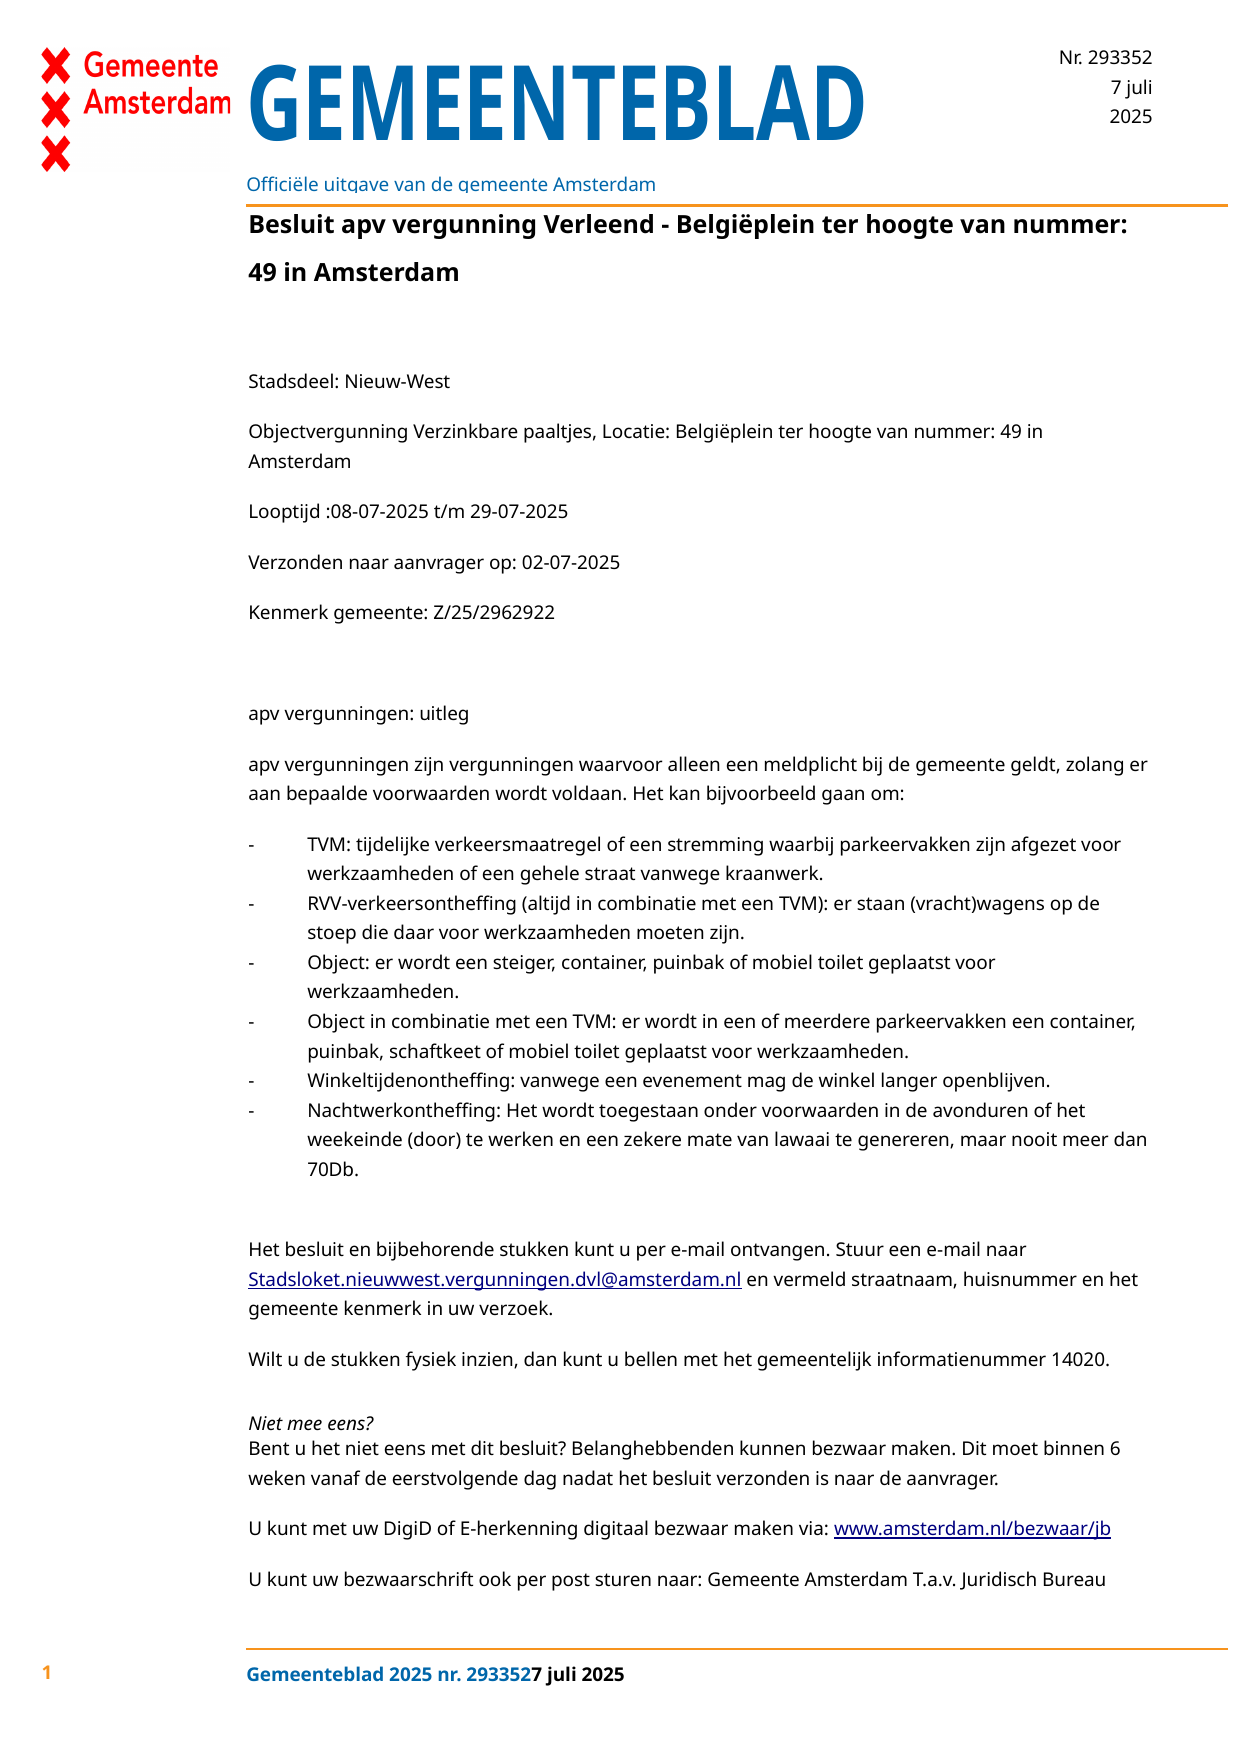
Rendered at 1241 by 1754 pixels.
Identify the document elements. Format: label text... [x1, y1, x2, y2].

list Winkeltijdenontheffing: vanwege een evenement mag de winkel langer openblijven. [248, 1067, 1152, 1093]
text Het besluit en bijbehorende stukken kunt u per e-mail ontvangen. Stuur een e-mail naar Stadsloket.nieuwwest.vergunningen.dvl@amsterdam.nl en vermeld straatnaam, huisnummer en het gemeente kenmerk in uw verzoek. [248, 1236, 1152, 1321]
text Bent u het niet eens met dit besluit? Belanghebbenden kunnen bezwaar maken. Dit moet binnen 6 weken vanaf de eerstvolgende dag nadat het besluit verzonden is naar de aanvrager. [248, 1436, 1152, 1491]
text U kunt met uw DigiD of E-herkenning digitaal bezwaar maken via: www.amsterdam.nl/bezwaar/jb [248, 1516, 1152, 1541]
text Wilt u de stukken fysiek inzien, dan kunt u bellen met het gemeentelijk informatienummer 14020. [248, 1346, 1152, 1372]
text Stadsdeel: Nieuw-West [248, 368, 1152, 394]
list TVM: tijdelijke verkeersmaatregel of een stremming waarbij parkeervakken zijn afgezet voor werkzaamheden of een gehele straat vanwege kraanwerk. [248, 831, 1152, 886]
text Niet mee eens? [248, 1410, 1152, 1436]
list Object: er wordt een steiger, container, puinbak of mobiel toilet geplaatst voor werkzaamheden. [248, 949, 1152, 1004]
text Besluit apv vergunning Verleend - Belgiëplein ter hoogte van nummer: 49 in Amsterdam [248, 207, 1152, 288]
text Looptijd :08-07-2025 t/m 29-07-2025 [248, 499, 1152, 524]
text Kenmerk gemeente: Z/25/2962922 [248, 599, 1152, 625]
text apv vergunningen: uitleg [248, 700, 1152, 726]
list Object in combinatie met een TVM: er wordt in een of meerdere parkeervakken een container, puinbak, schaftkeet of mobiel toilet geplaatst voor werkzaamheden. [248, 1008, 1152, 1064]
text apv vergunningen zijn vergunningen waarvoor alleen een meldplicht bij de gemeente geldt, zolang er aan bepaalde voorwaarden wordt voldaan. Het kan bijvoorbeeld gaan om: [248, 751, 1152, 806]
list RVV-verkeersontheffing (altijd in combinatie met een TVM): er staan (vracht)wagens op de stoep die daar voor werkzaamheden moeten zijn. [248, 890, 1152, 945]
text Objectvergunning Verzinkbare paaltjes, Locatie: Belgiëplein ter hoogte van nummer: 49 in Amsterdam [248, 419, 1152, 474]
picture [41, 47, 231, 172]
list Nachtwerkontheffing: Het wordt toegestaan onder voorwaarden in de avonduren of het weekeinde (door) te werken en een zekere mate van lawaai te genereren, maar nooit meer dan 70Db. [248, 1097, 1152, 1182]
text Verzonden naar aanvrager op: 02-07-2025 [248, 549, 1152, 575]
text U kunt uw bezwaarschrift ook per post sturen naar: Gemeente Amsterdam T.a.v. Juridisch Bureau [248, 1566, 1152, 1592]
